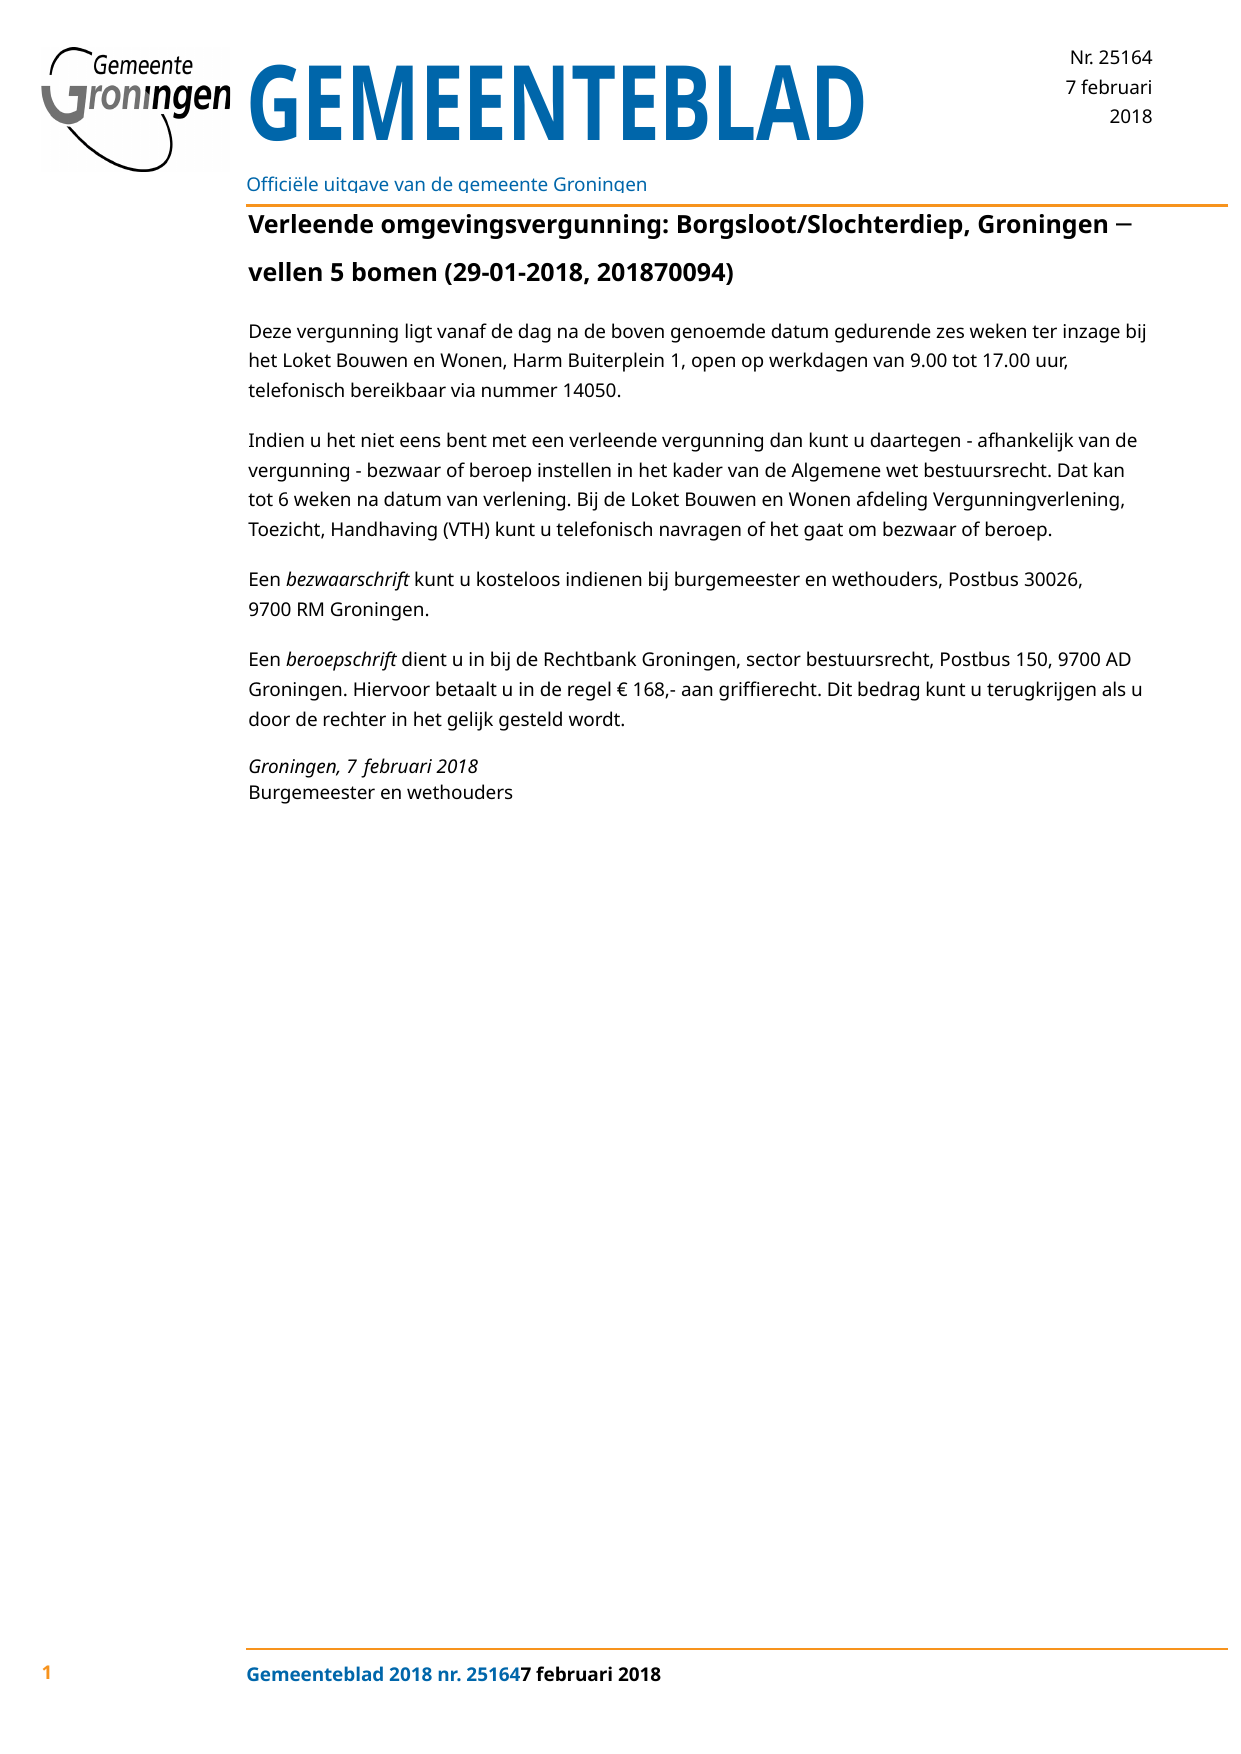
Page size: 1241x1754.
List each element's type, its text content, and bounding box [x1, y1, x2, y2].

text Een bezwaarschrift kunt u kosteloos indienen bij burgemeester en wethouders, Postbus 30026, 9700 RM Groningen. [248, 567, 1152, 622]
text Burgemeester en wethouders [248, 779, 1152, 805]
text Deze vergunning ligt vanaf de dag na de boven genoemde datum gedurende zes weken ter inzage bij het Loket Bouwen en Wonen, Harm Buiterplein 1, open op werkdagen van 9.00 tot 17.00 uur, telefonisch bereikbaar via nummer 14050. [248, 318, 1152, 403]
text Indien u het niet eens bent met een verleende vergunning dan kunt u daartegen - afhankelijk van de vergunning - bezwaar of beroep instellen in het kader van de Algemene wet bestuursrecht. Dat kan tot 6 weken na datum van verlening. Bij de Loket Bouwen en Wonen afdeling Vergunningverlening, Toezicht, Handhaving (VTH) kunt u telefonisch navragen of het gaat om bezwaar of beroep. [248, 427, 1152, 542]
text Een beroepschrift dient u in bij de Rechtbank Groningen, sector bestuursrecht, Postbus 150, 9700 AD Groningen. Hiervoor betaalt u in de regel € 168,- aan griffierecht. Dit bedrag kunt u terugkrijgen als u door de rechter in het gelijk gesteld wordt. [248, 647, 1152, 732]
picture [41, 47, 231, 172]
text Groningen, 7 februari 2018 [248, 754, 1152, 779]
text Verleende omgevingsvergunning: Borgsloot/Slochterdiep, Groningen ─ vellen 5 bomen (29-01-2018, 201870094) [248, 207, 1152, 288]
